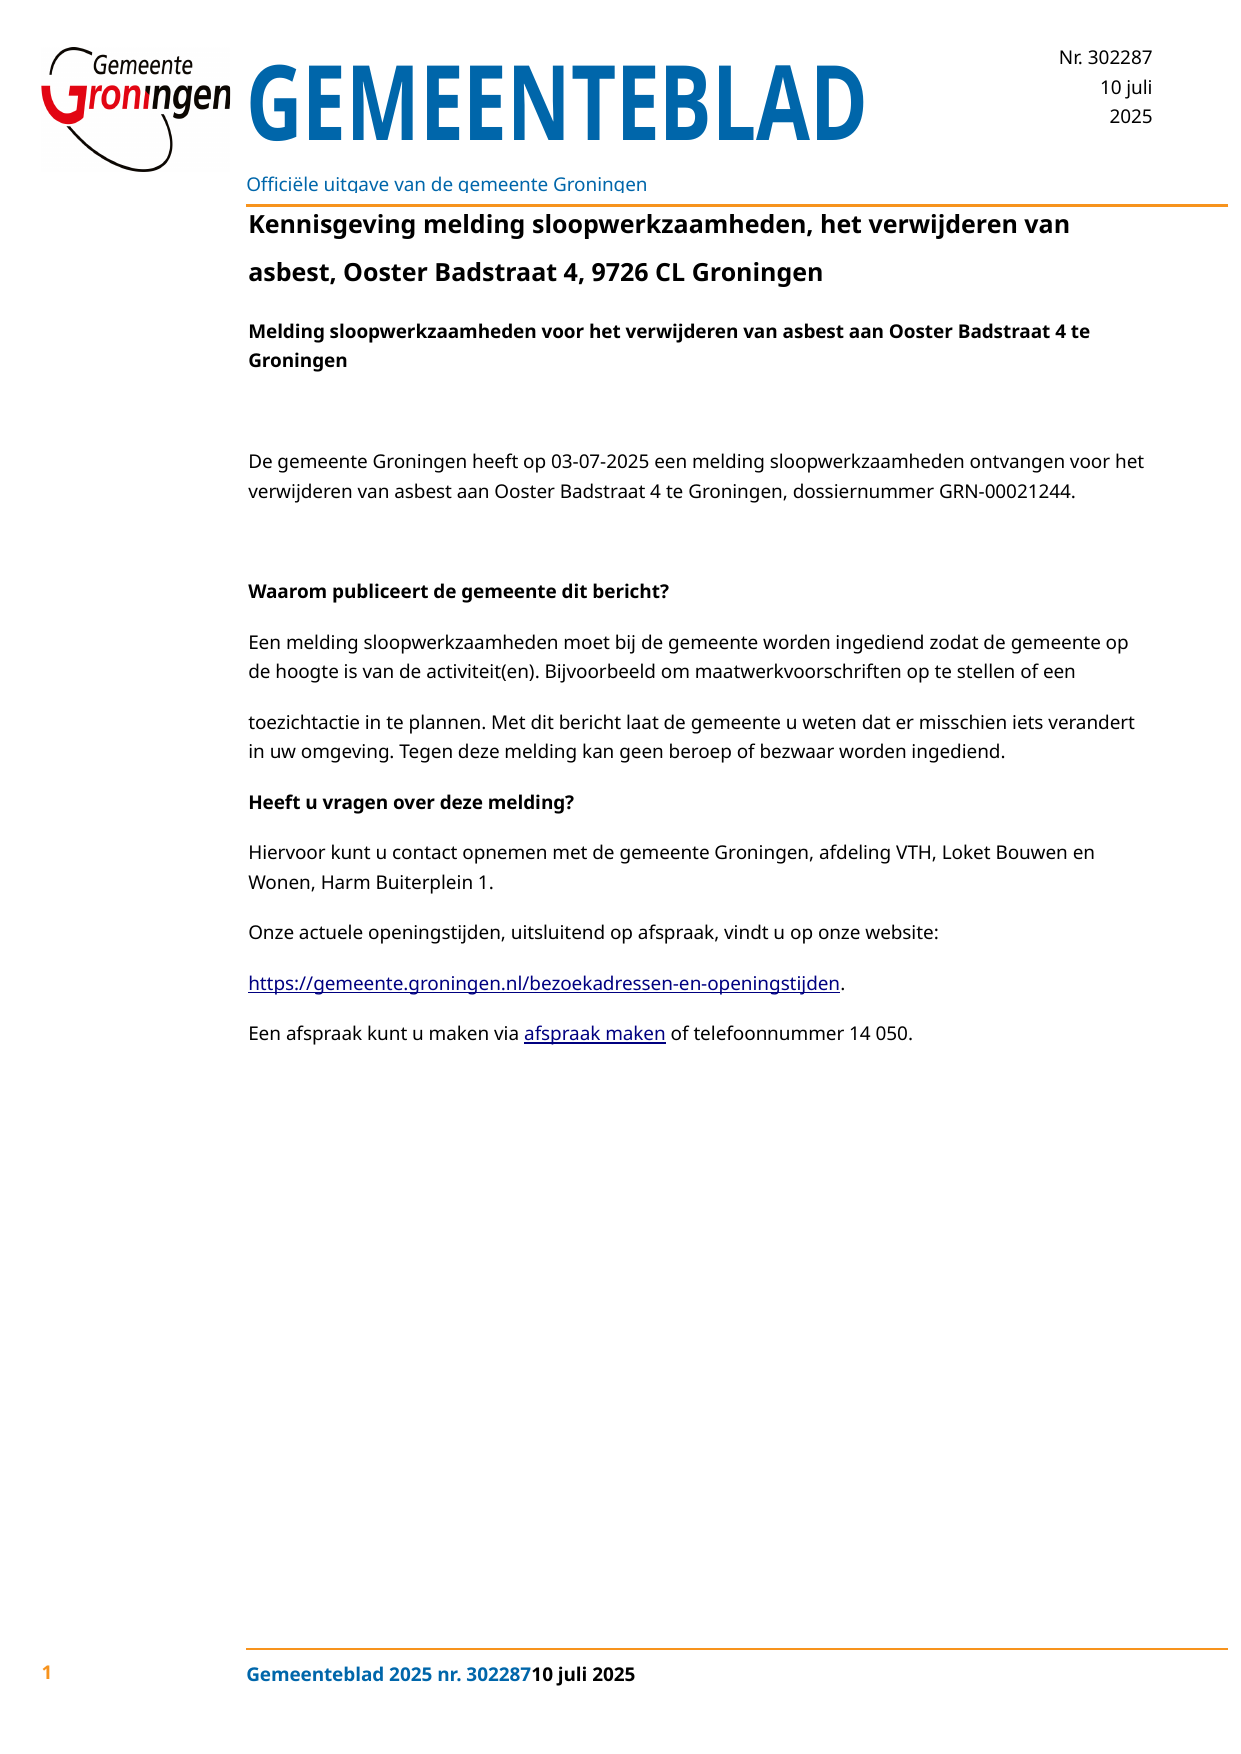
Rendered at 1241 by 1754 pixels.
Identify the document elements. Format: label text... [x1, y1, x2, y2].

picture [41, 47, 231, 172]
text Onze actuele openingstijden, uitsluitend op afspraak, vindt u op onze website: [248, 919, 1152, 945]
text Melding sloopwerkzaamheden voor het verwijderen van asbest aan Ooster Badstraat 4 te Groningen [248, 318, 1152, 373]
text Een melding sloopwerkzaamheden moet bij de gemeente worden ingediend zodat de gemeente op de hoogte is van de activiteit(en). Bijvoorbeeld om maatwerkvoorschriften op te stellen of een [248, 629, 1152, 684]
text https://gemeente.groningen.nl/bezoekadressen-en-openingstijden. [248, 970, 1152, 996]
text Waarom publiceert de gemeente dit bericht? [248, 579, 1152, 604]
text De gemeente Groningen heeft op 03-07-2025 een melding sloopwerkzaamheden ontvangen voor het verwijderen van asbest aan Ooster Badstraat 4 te Groningen, dossiernummer GRN-00021244. [248, 448, 1152, 504]
text Kennisgeving melding sloopwerkzaamheden, het verwijderen van asbest, Ooster Badstraat 4, 9726 CL Groningen [248, 207, 1152, 288]
text toezichtactie in te plannen. Met dit bericht laat de gemeente u weten dat er misschien iets verandert in uw omgeving. Tegen deze melding kan geen beroep of bezwaar worden ingediend. [248, 709, 1152, 764]
text Hiervoor kunt u contact opnemen met de gemeente Groningen, afdeling VTH, Loket Bouwen en Wonen, Harm Buiterplein 1. [248, 839, 1152, 895]
text Heeft u vragen over deze melding? [248, 789, 1152, 815]
text Een afspraak kunt u maken via afspraak maken of telefoonnummer 14 050. [248, 1020, 1152, 1046]
